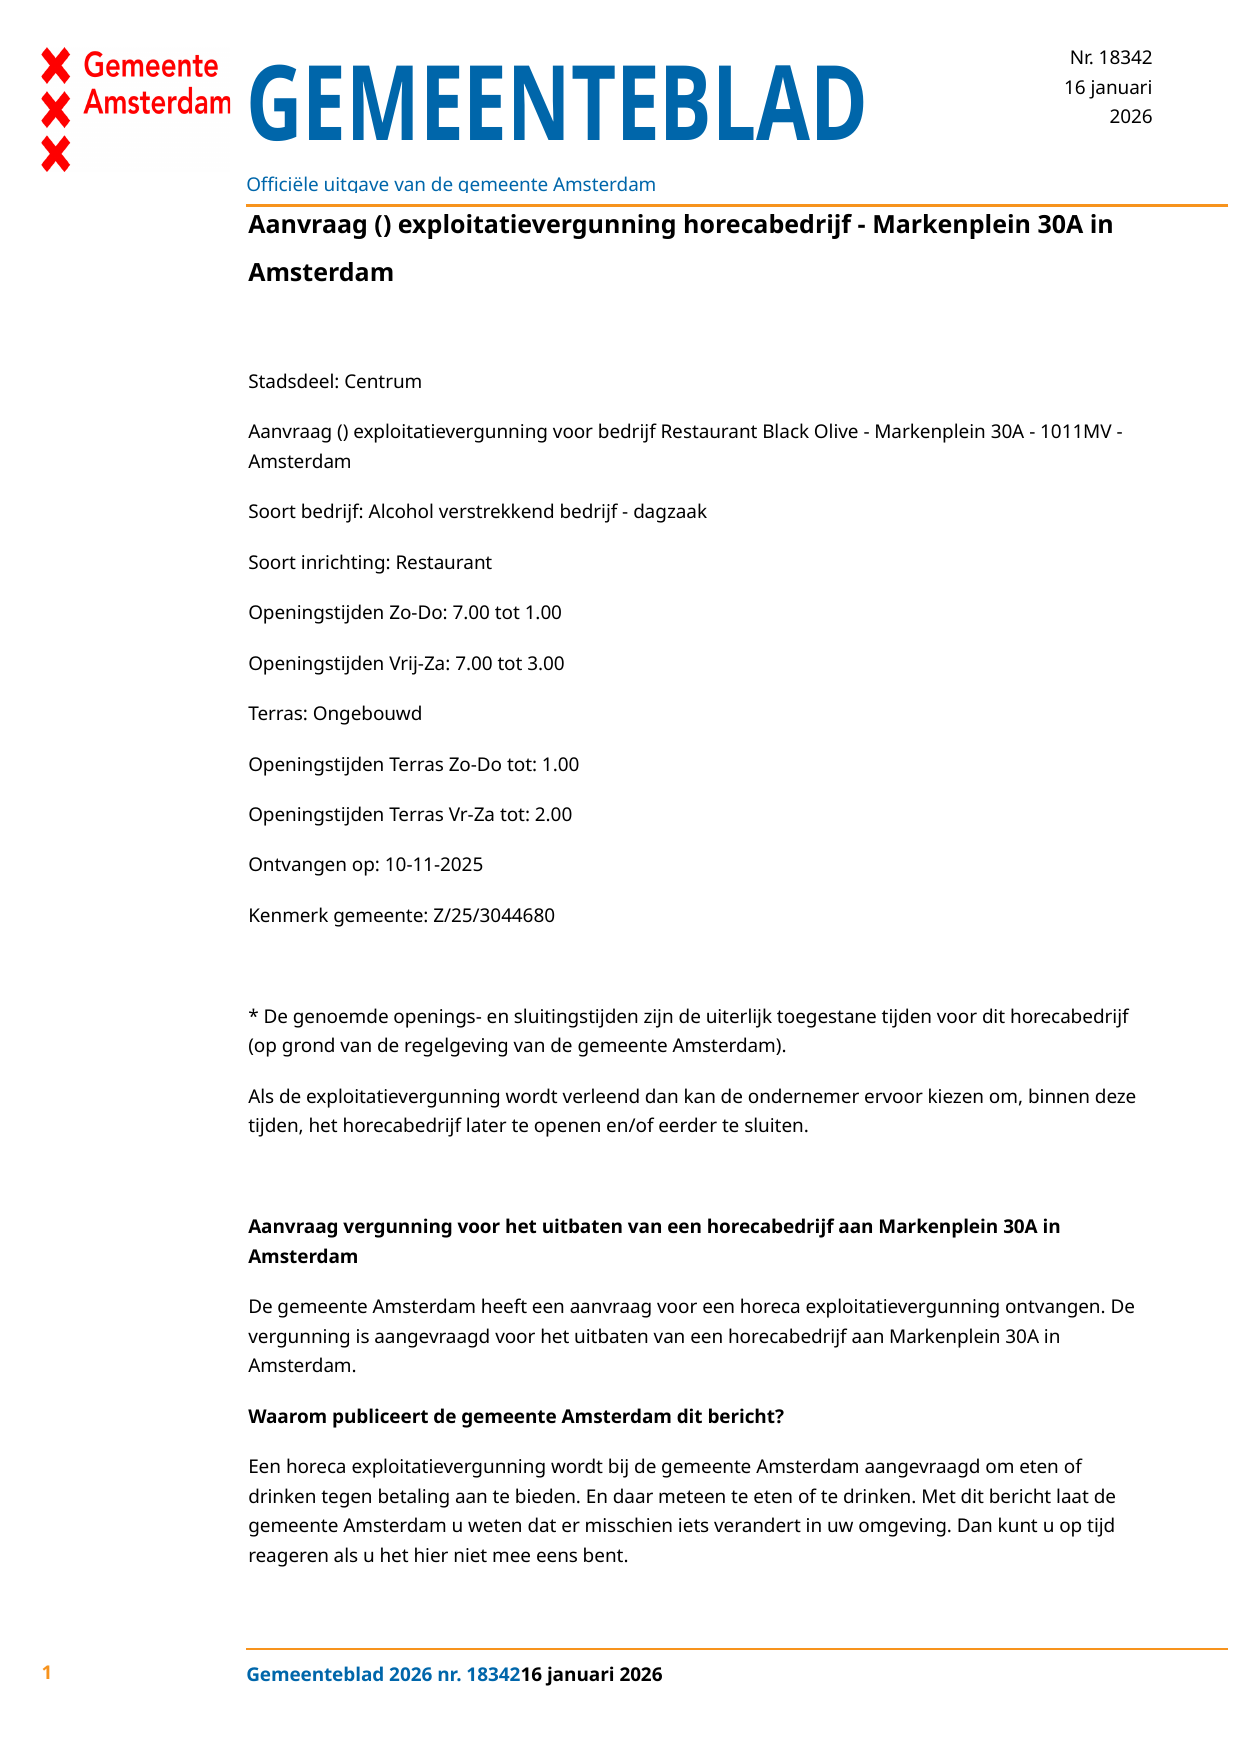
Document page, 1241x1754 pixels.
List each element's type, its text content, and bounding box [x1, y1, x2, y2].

picture [41, 47, 231, 172]
text Openingstijden Zo-Do: 7.00 tot 1.00 [248, 599, 1152, 625]
text Stadsdeel: Centrum [248, 368, 1152, 394]
text De gemeente Amsterdam heeft een aanvraag voor een horeca exploitatievergunning ontvangen. De vergunning is aangevraagd voor het uitbaten van een horecabedrijf aan Markenplein 30A in Amsterdam. [248, 1293, 1152, 1378]
text Openingstijden Vrij-Za: 7.00 tot 3.00 [248, 650, 1152, 676]
text Openingstijden Terras Zo-Do tot: 1.00 [248, 751, 1152, 777]
text Kenmerk gemeente: Z/25/3044680 [248, 902, 1152, 928]
text Als de exploitatievergunning wordt verleend dan kan de ondernemer ervoor kiezen om, binnen deze tijden, het horecabedrijf later te openen en/of eerder te sluiten. [248, 1083, 1152, 1138]
text Soort bedrijf: Alcohol verstrekkend bedrijf - dagzaak [248, 499, 1152, 524]
text Een horeca exploitatievergunning wordt bij de gemeente Amsterdam aangevraagd om eten of drinken tegen betaling aan te bieden. En daar meteen te eten of te drinken. Met dit bericht laat de gemeente Amsterdam u weten dat er misschien iets verandert in uw omgeving. Dan kunt u op tijd reageren als u het hier niet mee eens bent. [248, 1453, 1152, 1568]
text Waarom publiceert de gemeente Amsterdam dit bericht? [248, 1403, 1152, 1429]
text Aanvraag () exploitatievergunning horecabedrijf - Markenplein 30A in Amsterdam [248, 207, 1152, 288]
text Aanvraag vergunning voor het uitbaten van een horecabedrijf aan Markenplein 30A in Amsterdam [248, 1213, 1152, 1269]
text Ontvangen op: 10-11-2025 [248, 852, 1152, 877]
text Aanvraag () exploitatievergunning voor bedrijf Restaurant Black Olive - Markenplein 30A - 1011MV - Amsterdam [248, 419, 1152, 474]
text * De genoemde openings- en sluitingstijden zijn de uiterlijk toegestane tijden voor dit horecabedrijf (op grond van de regelgeving van de gemeente Amsterdam). [248, 1003, 1152, 1058]
text Soort inrichting: Restaurant [248, 549, 1152, 575]
text Terras: Ongebouwd [248, 700, 1152, 726]
text Openingstijden Terras Vr-Za tot: 2.00 [248, 801, 1152, 827]
